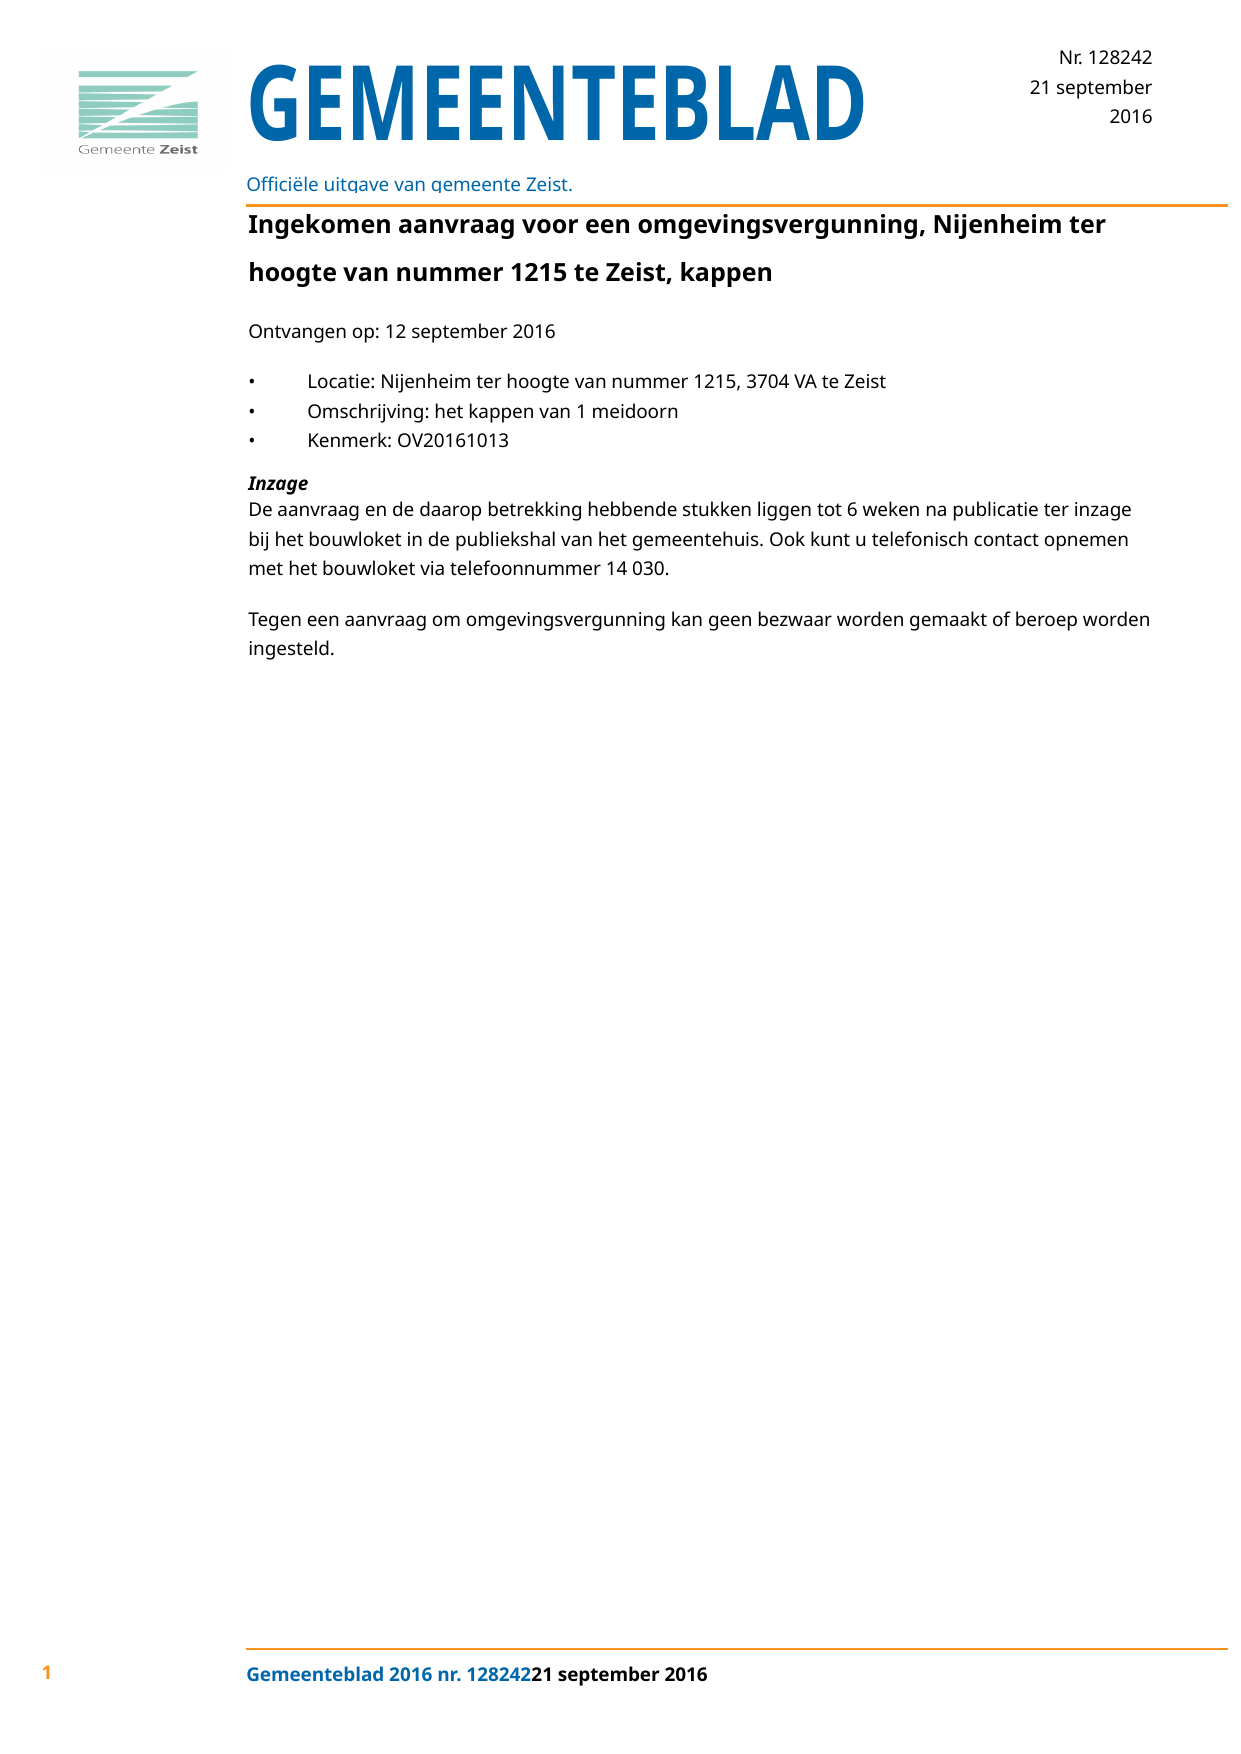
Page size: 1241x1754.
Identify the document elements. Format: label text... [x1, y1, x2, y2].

text Ingekomen aanvraag voor een omgevingsvergunning, Nijenheim ter hoogte van nummer 1215 te Zeist, kappen [248, 207, 1152, 288]
picture [41, 47, 231, 172]
text Tegen een aanvraag om omgevingsvergunning kan geen bezwaar worden gemaakt of beroep worden ingesteld. [248, 606, 1152, 661]
list Locatie: Nijenheim ter hoogte van nummer 1215, 3704 VA te Zeist [248, 368, 1152, 394]
list Kenmerk: OV20161013 [248, 427, 1152, 453]
text Inzage [248, 471, 1152, 496]
list Omschrijving: het kappen van 1 meidoorn [248, 398, 1152, 424]
text Ontvangen op: 12 september 2016 [248, 318, 1152, 344]
text De aanvraag en de daarop betrekking hebbende stukken liggen tot 6 weken na publicatie ter inzage bij het bouwloket in de publiekshal van het gemeentehuis. Ook kunt u telefonisch contact opnemen met het bouwloket via telefoonnummer 14 030. [248, 496, 1152, 581]
